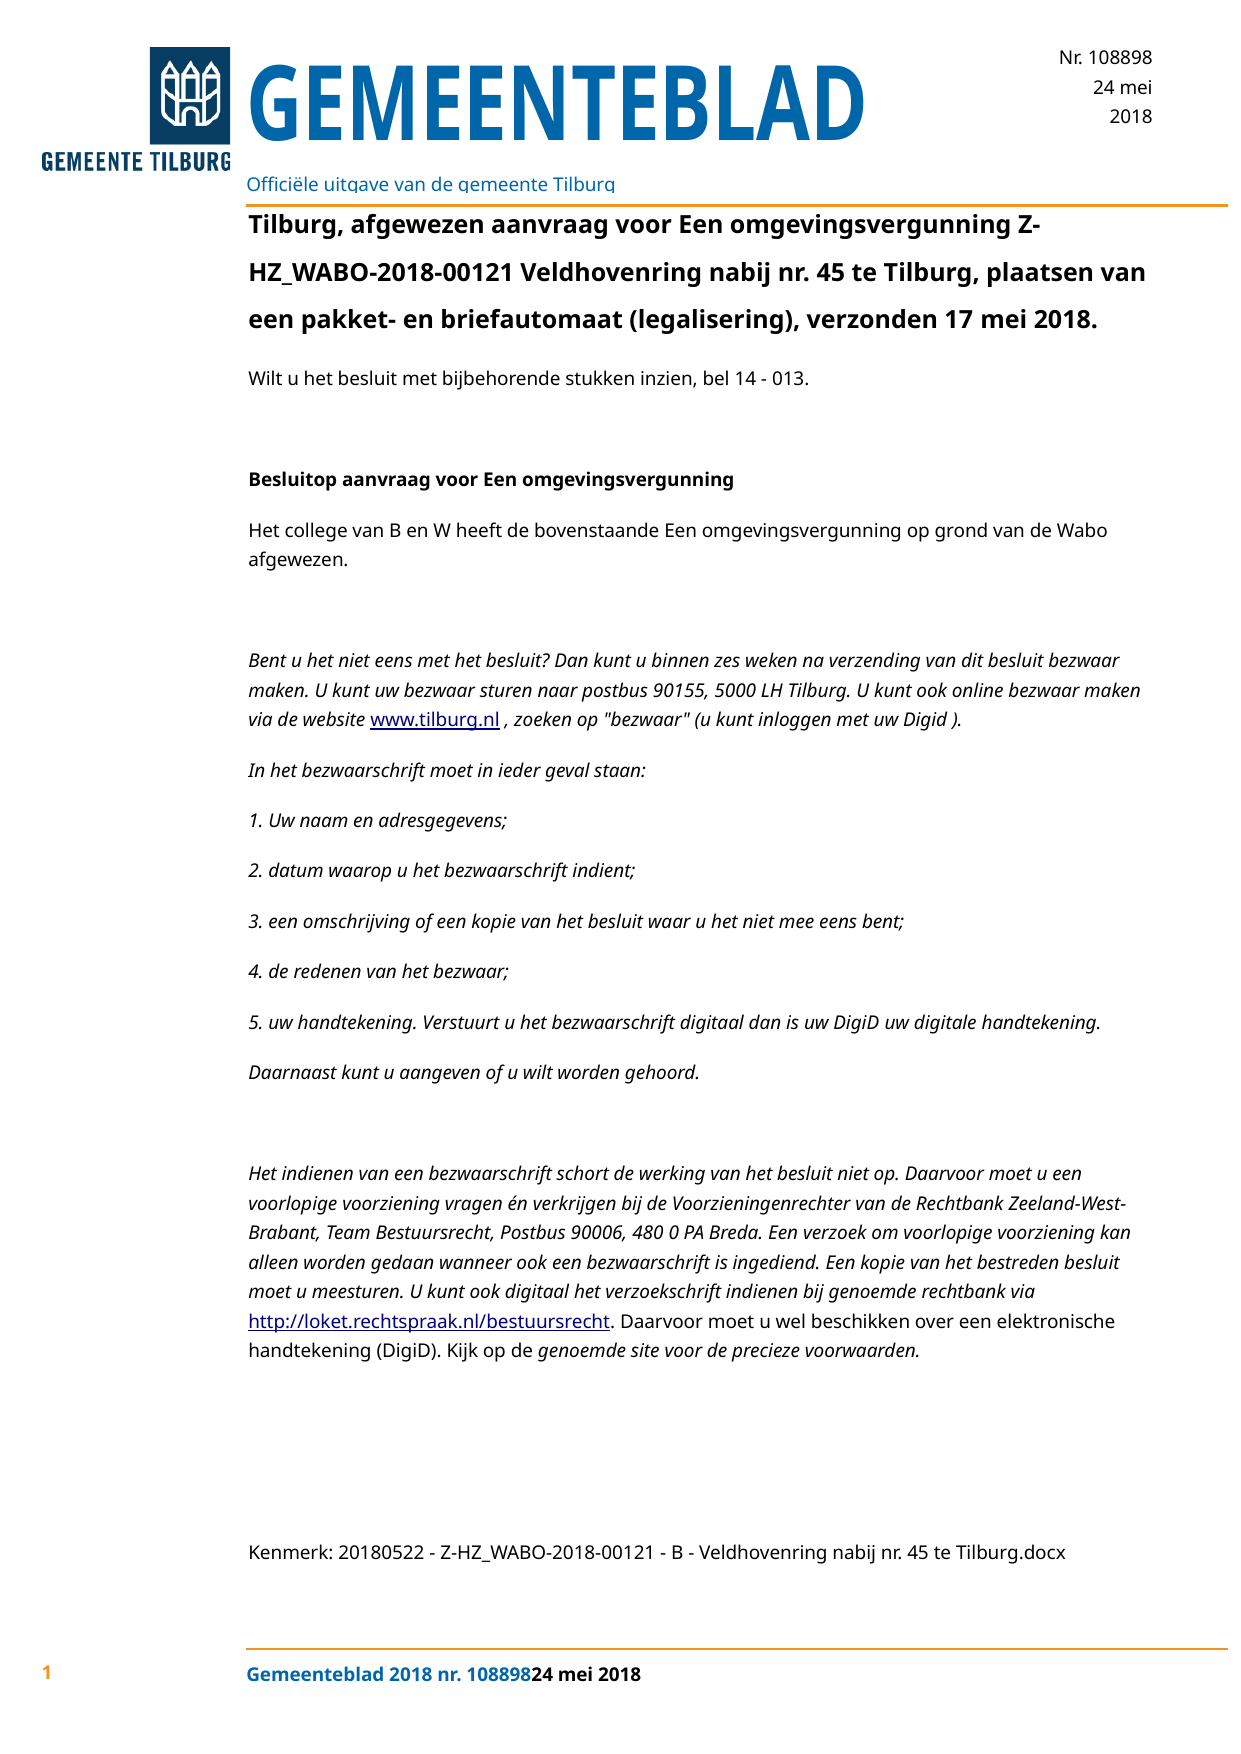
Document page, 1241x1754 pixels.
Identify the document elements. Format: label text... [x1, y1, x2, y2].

text 5. uw handtekening. Verstuurt u het bezwaarschrift digitaal dan is uw DigiD uw digitale handtekening. [248, 1009, 1152, 1034]
text 4. de redenen van het bezwaar; [248, 958, 1152, 984]
text Kenmerk: 20180522 - Z-HZ_WABO-2018-00121 - B - Veldhovenring nabij nr. 45 te Tilburg.docx [248, 1539, 1152, 1565]
picture [41, 47, 231, 172]
text Het indienen van een bezwaarschrift schort de werking van het besluit niet op. Daarvoor moet u een voorlopige voorziening vragen én verkrijgen bij de Voorzieningenrechter van de Rechtbank Zeeland-West-Brabant, Team Bestuursrecht, Postbus 90006, 480 0 PA Breda. Een verzoek om voorlopige voorziening kan alleen worden gedaan wanneer ook een bezwaarschrift is ingediend. Een kopie van het bestreden besluit moet u meesturen. U kunt ook digitaal het verzoekschrift indienen bij genoemde rechtbank via http://loket.rechtspraak.nl/bestuursrecht. Daarvoor moet u wel beschikken over een elektronische handtekening (DigiD). Kijk op de genoemde site voor de precieze voorwaarden. [248, 1160, 1152, 1363]
text Het college van B en W heeft de bovenstaande Een omgevingsvergunning op grond van de Wabo afgewezen. [248, 517, 1152, 572]
text In het bezwaarschrift moet in ieder geval staan: [248, 757, 1152, 782]
text Besluitop aanvraag voor Een omgevingsvergunning [248, 466, 1152, 492]
text Wilt u het besluit met bijbehorende stukken inzien, bel 14 - 013. [248, 366, 1152, 391]
text 1. Uw naam en adresgegevens; [248, 807, 1152, 833]
text 3. een omschrijving of een kopie van het besluit waar u het niet mee eens bent; [248, 908, 1152, 934]
text 2. datum waarop u het bezwaarschrift indient; [248, 858, 1152, 883]
text Daarnaast kunt u aangeven of u wilt worden gehoord. [248, 1059, 1152, 1085]
text Tilburg, afgewezen aanvraag voor Een omgevingsvergunning Z-HZ_WABO-2018-00121 Veldhovenring nabij nr. 45 te Tilburg, plaatsen van een pakket- en briefautomaat (legalisering), verzonden 17 mei 2018. [248, 207, 1152, 336]
text Bent u het niet eens met het besluit? Dan kunt u binnen zes weken na verzending van dit besluit bezwaar maken. U kunt uw bezwaar sturen naar postbus 90155, 5000 LH Tilburg. U kunt ook online bezwaar maken via de website www.tilburg.nl , zoeken op "bezwaar" (u kunt inloggen met uw Digid ). [248, 647, 1152, 732]
